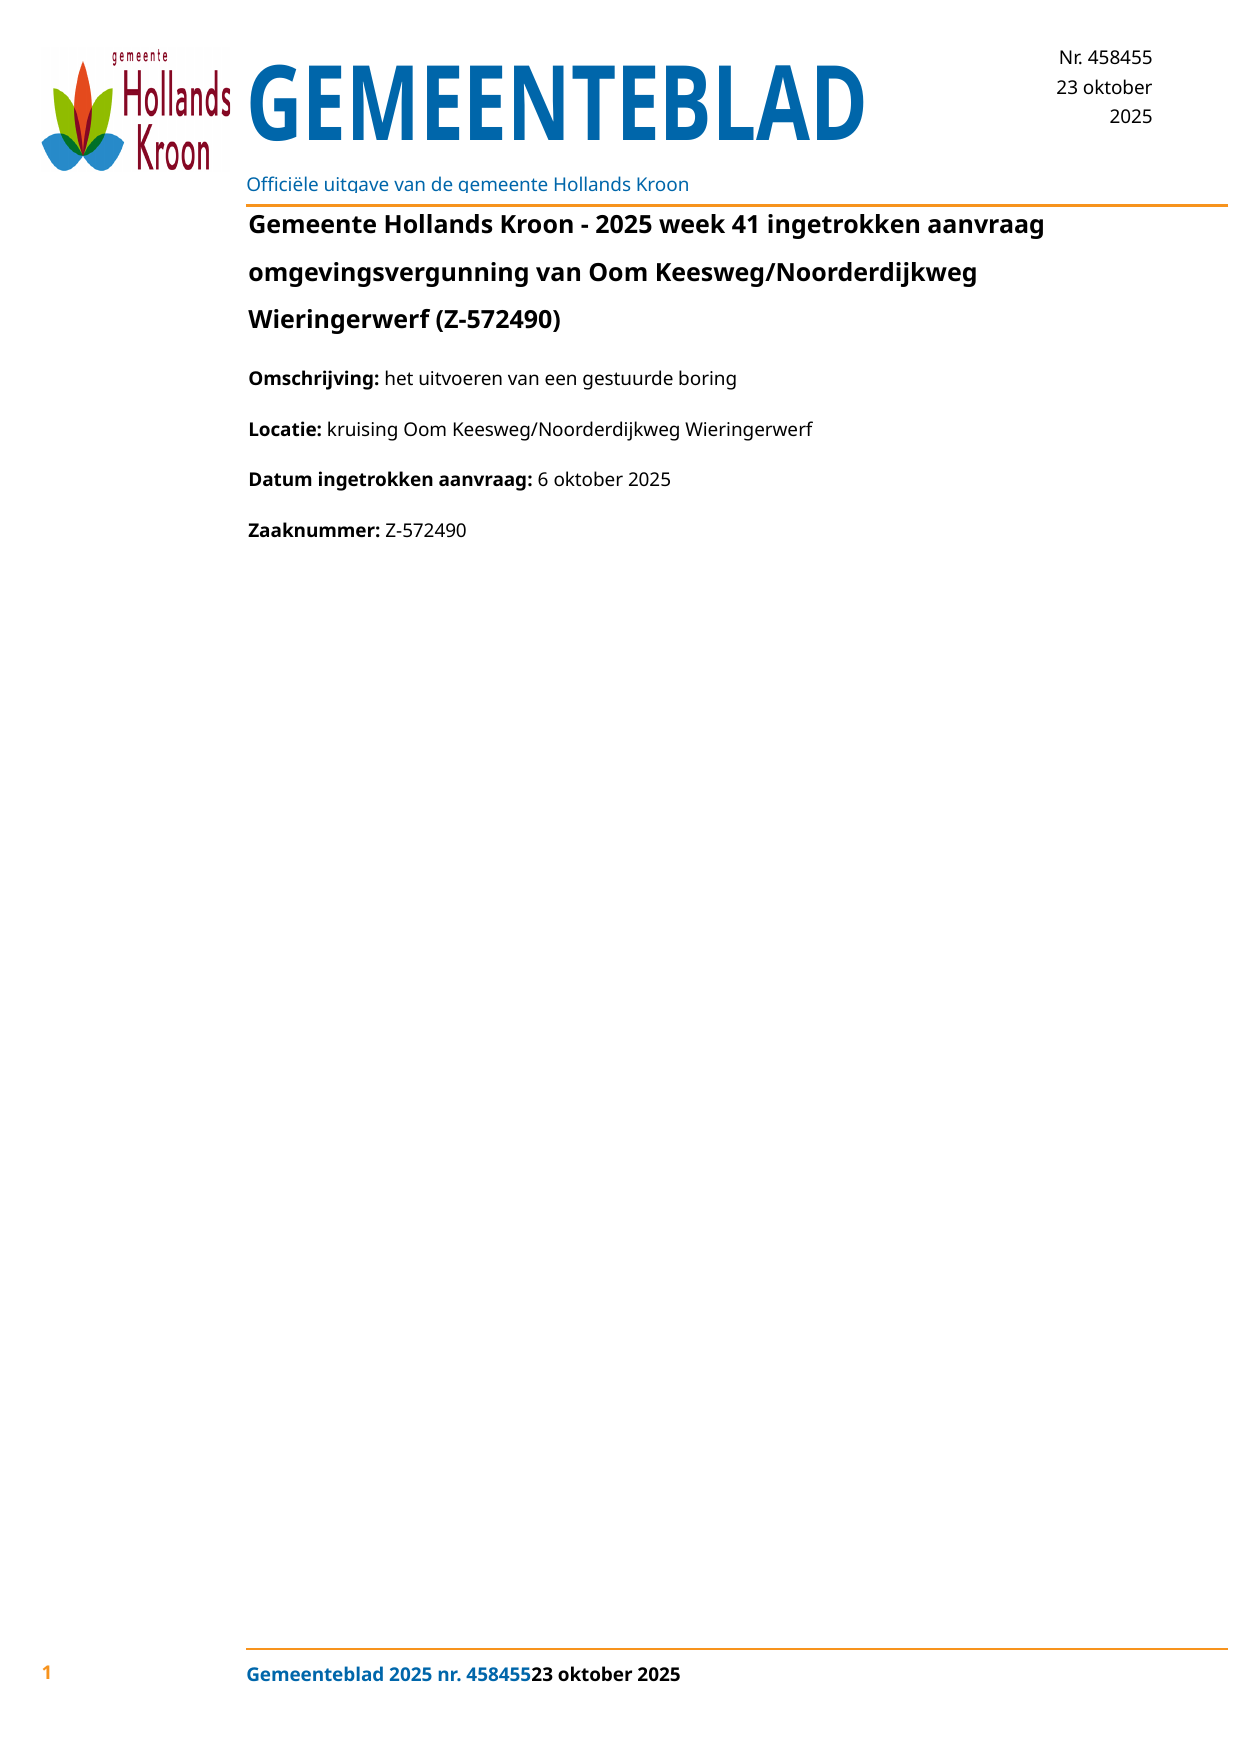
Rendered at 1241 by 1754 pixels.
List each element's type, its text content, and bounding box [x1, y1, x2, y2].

text Datum ingetrokken aanvraag: 6 oktober 2025 [248, 466, 1152, 492]
text Locatie: kruising Oom Keesweg/Noorderdijkweg Wieringerwerf [248, 416, 1152, 442]
text Omschrijving: het uitvoeren van een gestuurde boring [248, 366, 1152, 391]
picture [41, 47, 231, 172]
text Gemeente Hollands Kroon - 2025 week 41 ingetrokken aanvraag omgevingsvergunning van Oom Keesweg/Noorderdijkweg Wieringerwerf (Z-572490) [248, 207, 1152, 336]
text Zaaknummer: Z-572490 [248, 517, 1152, 542]
